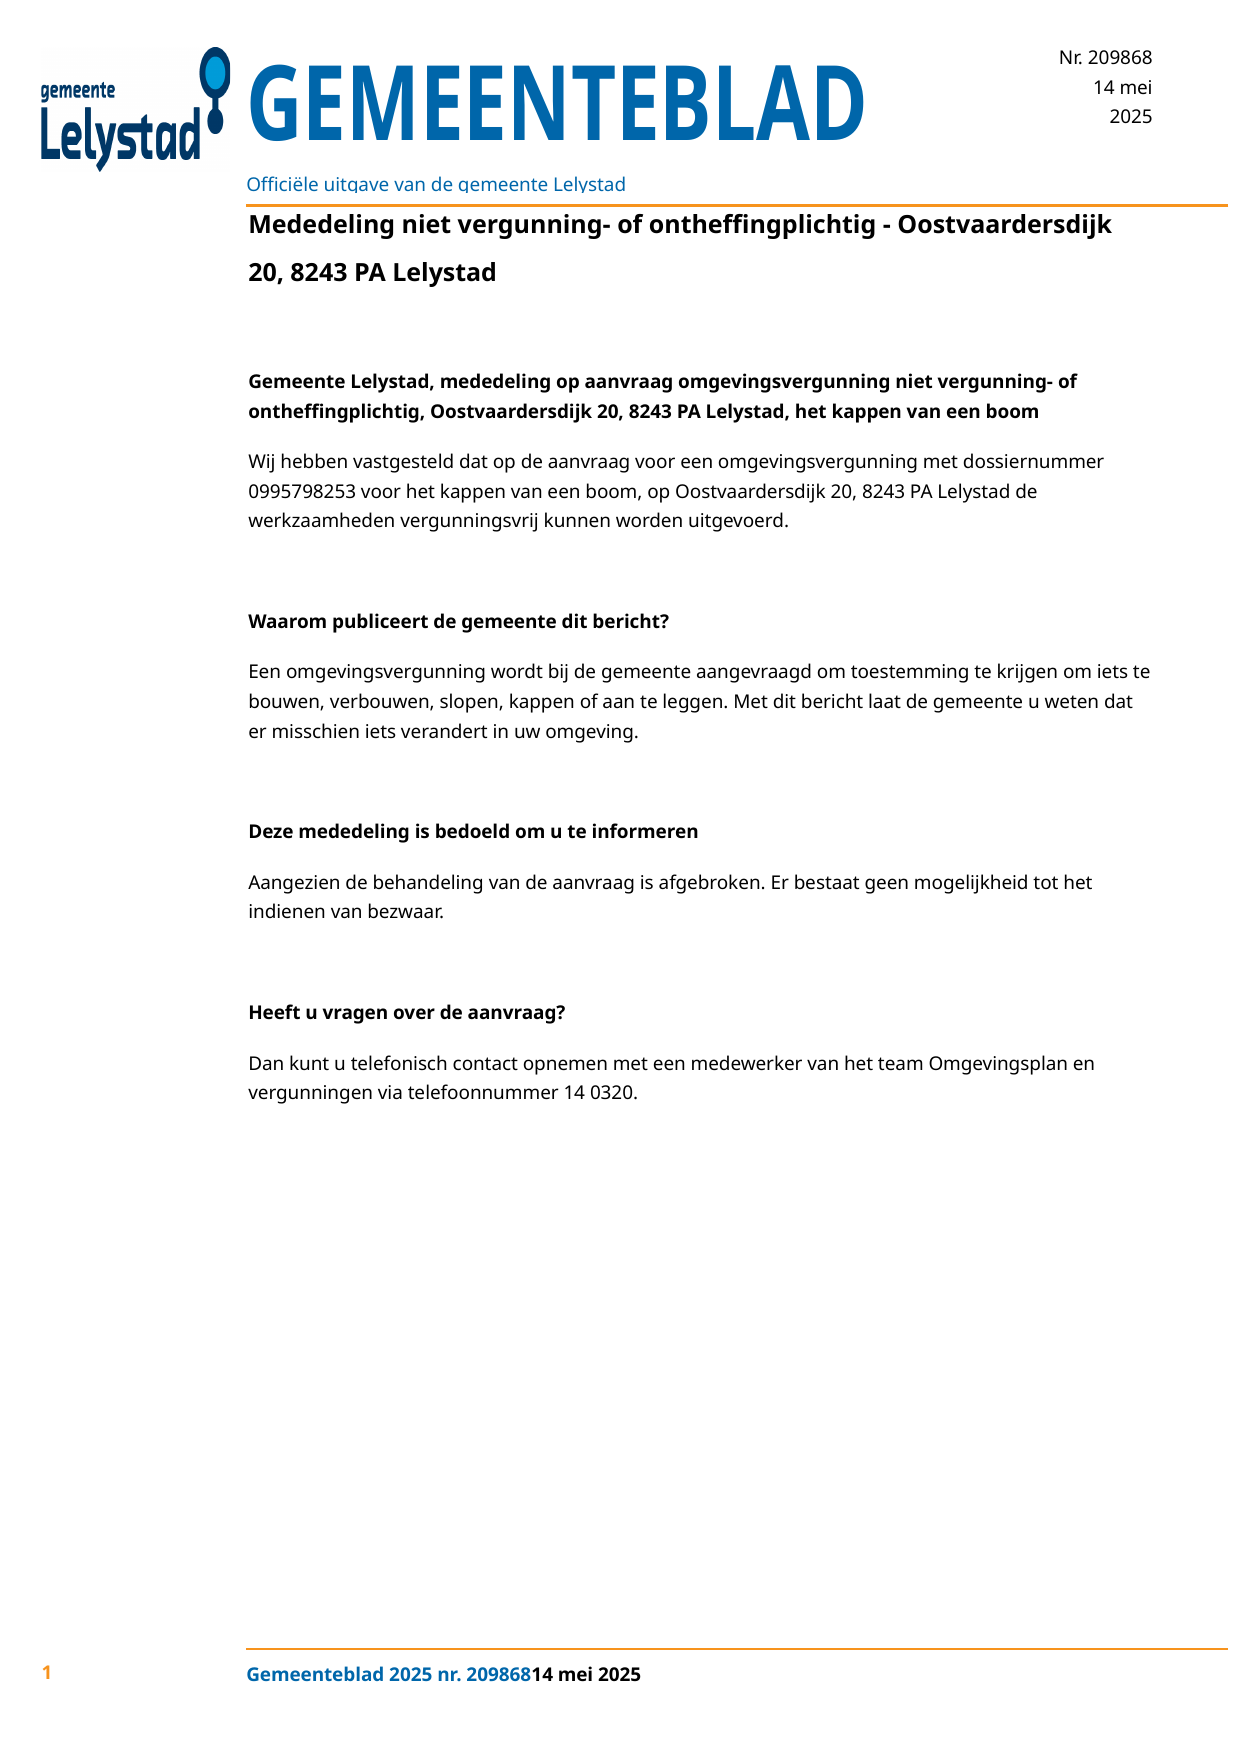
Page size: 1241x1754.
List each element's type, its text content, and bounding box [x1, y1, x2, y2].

text Deze mededeling is bedoeld om u te informeren [248, 819, 1152, 844]
text Gemeente Lelystad, mededeling op aanvraag omgevingsvergunning niet vergunning- of ontheffingplichtig, Oostvaardersdijk 20, 8243 PA Lelystad, het kappen van een boom [248, 368, 1152, 424]
text Aangezien de behandeling van de aanvraag is afgebroken. Er bestaat geen mogelijkheid tot het indienen van bezwaar. [248, 869, 1152, 924]
picture [41, 47, 231, 172]
text Dan kunt u telefonisch contact opnemen met een medewerker van het team Omgevingsplan en vergunningen via telefoonnummer 14 0320. [248, 1050, 1152, 1105]
text Waarom publiceert de gemeente dit bericht? [248, 608, 1152, 634]
text Een omgevingsvergunning wordt bij de gemeente aangevraagd om toestemming te krijgen om iets te bouwen, verbouwen, slopen, kappen of aan te leggen. Met dit bericht laat de gemeente u weten dat er misschien iets verandert in uw omgeving. [248, 659, 1152, 744]
text Mededeling niet vergunning- of ontheffingplichtig - Oostvaardersdijk 20, 8243 PA Lelystad [248, 207, 1152, 288]
text Wij hebben vastgesteld dat op de aanvraag voor een omgevingsvergunning met dossiernummer 0995798253 voor het kappen van een boom, op Oostvaardersdijk 20, 8243 PA Lelystad de werkzaamheden vergunningsvrij kunnen worden uitgevoerd. [248, 448, 1152, 533]
text Heeft u vragen over de aanvraag? [248, 999, 1152, 1025]
